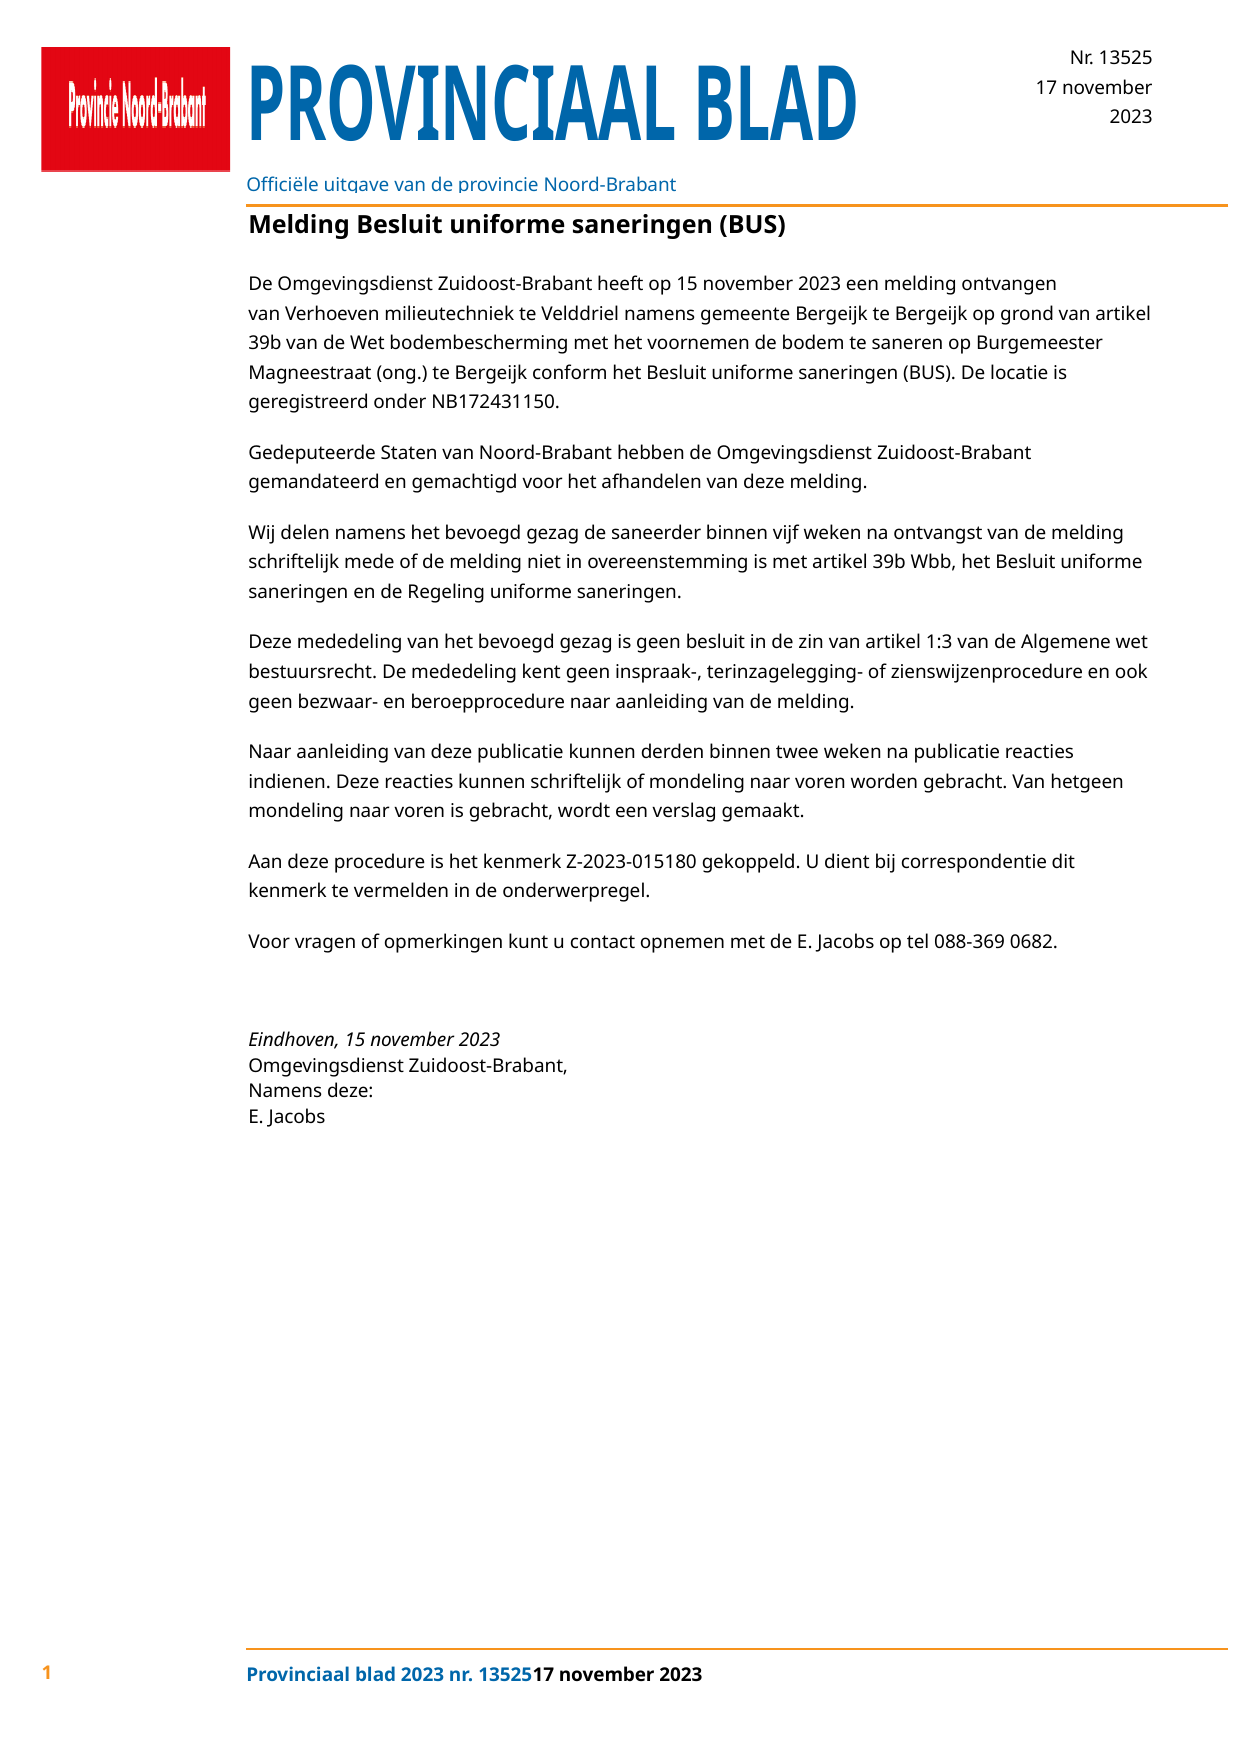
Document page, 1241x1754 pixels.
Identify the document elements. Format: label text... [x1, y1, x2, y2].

text Gedeputeerde Staten van Noord-Brabant hebben de Omgevingsdienst Zuidoost-Brabant gemandateerd en gemachtigd voor het afhandelen van deze melding. [248, 439, 1152, 494]
text Naar aanleiding van deze publicatie kunnen derden binnen twee weken na publicatie reacties indienen. Deze reacties kunnen schriftelijk of mondeling naar voren worden gebracht. Van hetgeen mondeling naar voren is gebracht, wordt een verslag gemaakt. [248, 738, 1152, 823]
text Voor vragen of opmerkingen kunt u contact opnemen met de E. Jacobs op tel 088-369 0682. [248, 928, 1152, 953]
text Melding Besluit uniforme saneringen (BUS) [248, 207, 1152, 241]
text Aan deze procedure is het kenmerk Z-2023-015180 gekoppeld. U dient bij correspondentie dit kenmerk te vermelden in de onderwerpregel. [248, 848, 1152, 903]
text E. Jacobs [248, 1103, 1152, 1129]
text Eindhoven, 15 november 2023 [248, 1026, 1152, 1052]
text Wij delen namens het bevoegd gezag de saneerder binnen vijf weken na ontvangst van de melding schriftelijk mede of de melding niet in overeenstemming is met artikel 39b Wbb, het Besluit uniforme saneringen en de Regeling uniforme saneringen. [248, 519, 1152, 604]
text Namens deze: [248, 1077, 1152, 1103]
text De Omgevingsdienst Zuidoost-Brabant heeft op 15 november 2023 een melding ontvangen van Verhoeven milieutechniek te Velddriel namens gemeente Bergeijk te Bergeijk op grond van artikel 39b van de Wet bodembescherming met het voornemen de bodem te saneren op Burgemeester Magneestraat (ong.) te Bergeijk conform het Besluit uniforme saneringen (BUS). De locatie is geregistreerd onder NB172431150. [248, 270, 1152, 414]
picture [41, 47, 231, 172]
text Omgevingsdienst Zuidoost-Brabant, [248, 1052, 1152, 1077]
text Deze mededeling van het bevoegd gezag is geen besluit in de zin van artikel 1:3 van de Algemene wet bestuursrecht. De mededeling kent geen inspraak-, terinzagelegging- of zienswijzenprocedure en ook geen bezwaar- en beroepprocedure naar aanleiding van de melding. [248, 629, 1152, 713]
